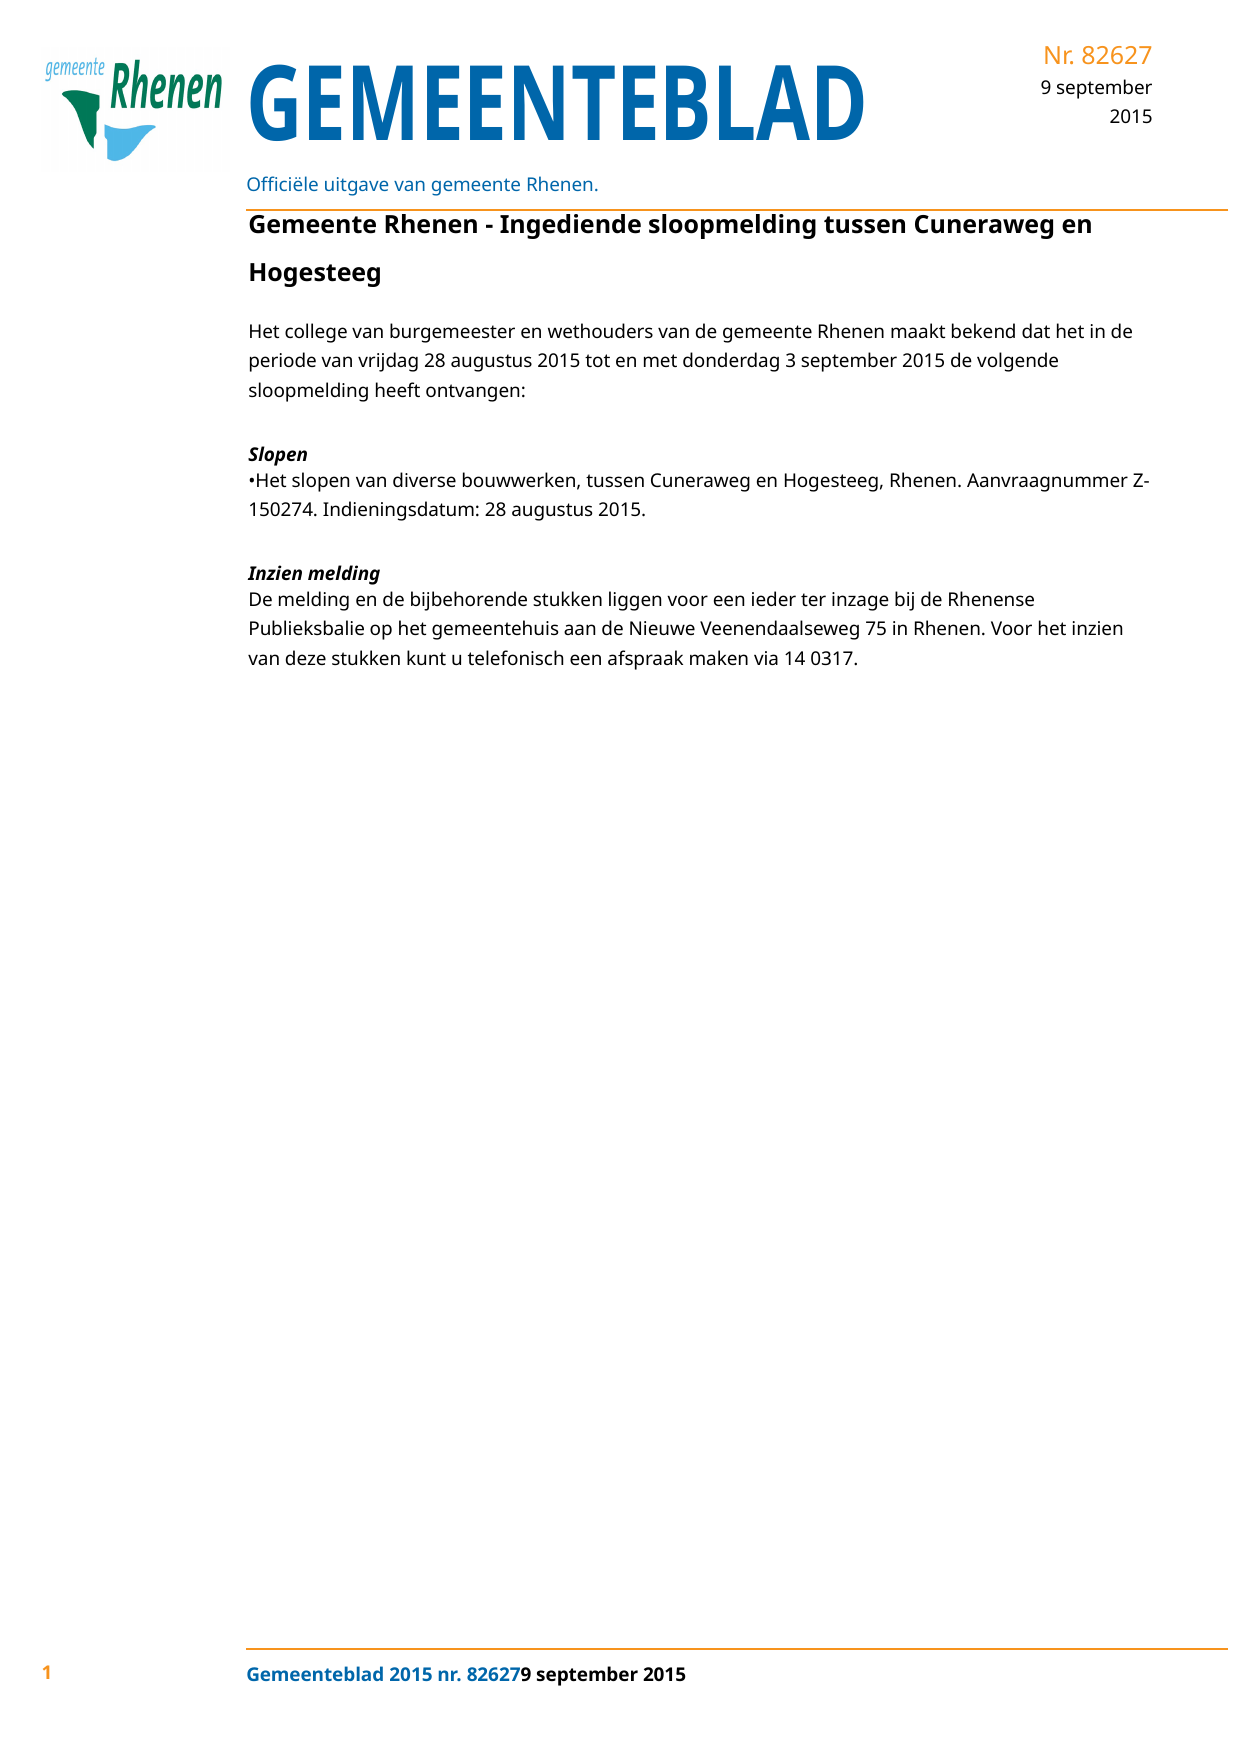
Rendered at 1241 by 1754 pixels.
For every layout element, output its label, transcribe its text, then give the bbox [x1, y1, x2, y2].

text Slopen [248, 441, 1152, 467]
text De melding en de bijbehorende stukken liggen voor een ieder ter inzage bij de Rhenense Publieksbalie op het gemeentehuis aan de Nieuwe Veenendaalseweg 75 in Rhenen. Voor het inzien van deze stukken kunt u telefonisch een afspraak maken via 14 0317. [248, 586, 1152, 671]
text •Het slopen van diverse bouwwerken, tussen Cuneraweg en Hogesteeg, Rhenen. Aanvraagnummer Z-150274. Indieningsdatum: 28 augustus 2015. [248, 467, 1152, 522]
text Inzien melding [248, 560, 1152, 586]
text Het college van burgemeester en wethouders van de gemeente Rhenen maakt bekend dat het in de periode van vrijdag 28 augustus 2015 tot en met donderdag 3 september 2015 de volgende sloopmelding heeft ontvangen: [248, 318, 1152, 403]
picture [41, 47, 231, 172]
text Gemeente Rhenen - Ingediende sloopmelding tussen Cuneraweg en Hogesteeg [248, 211, 1152, 288]
